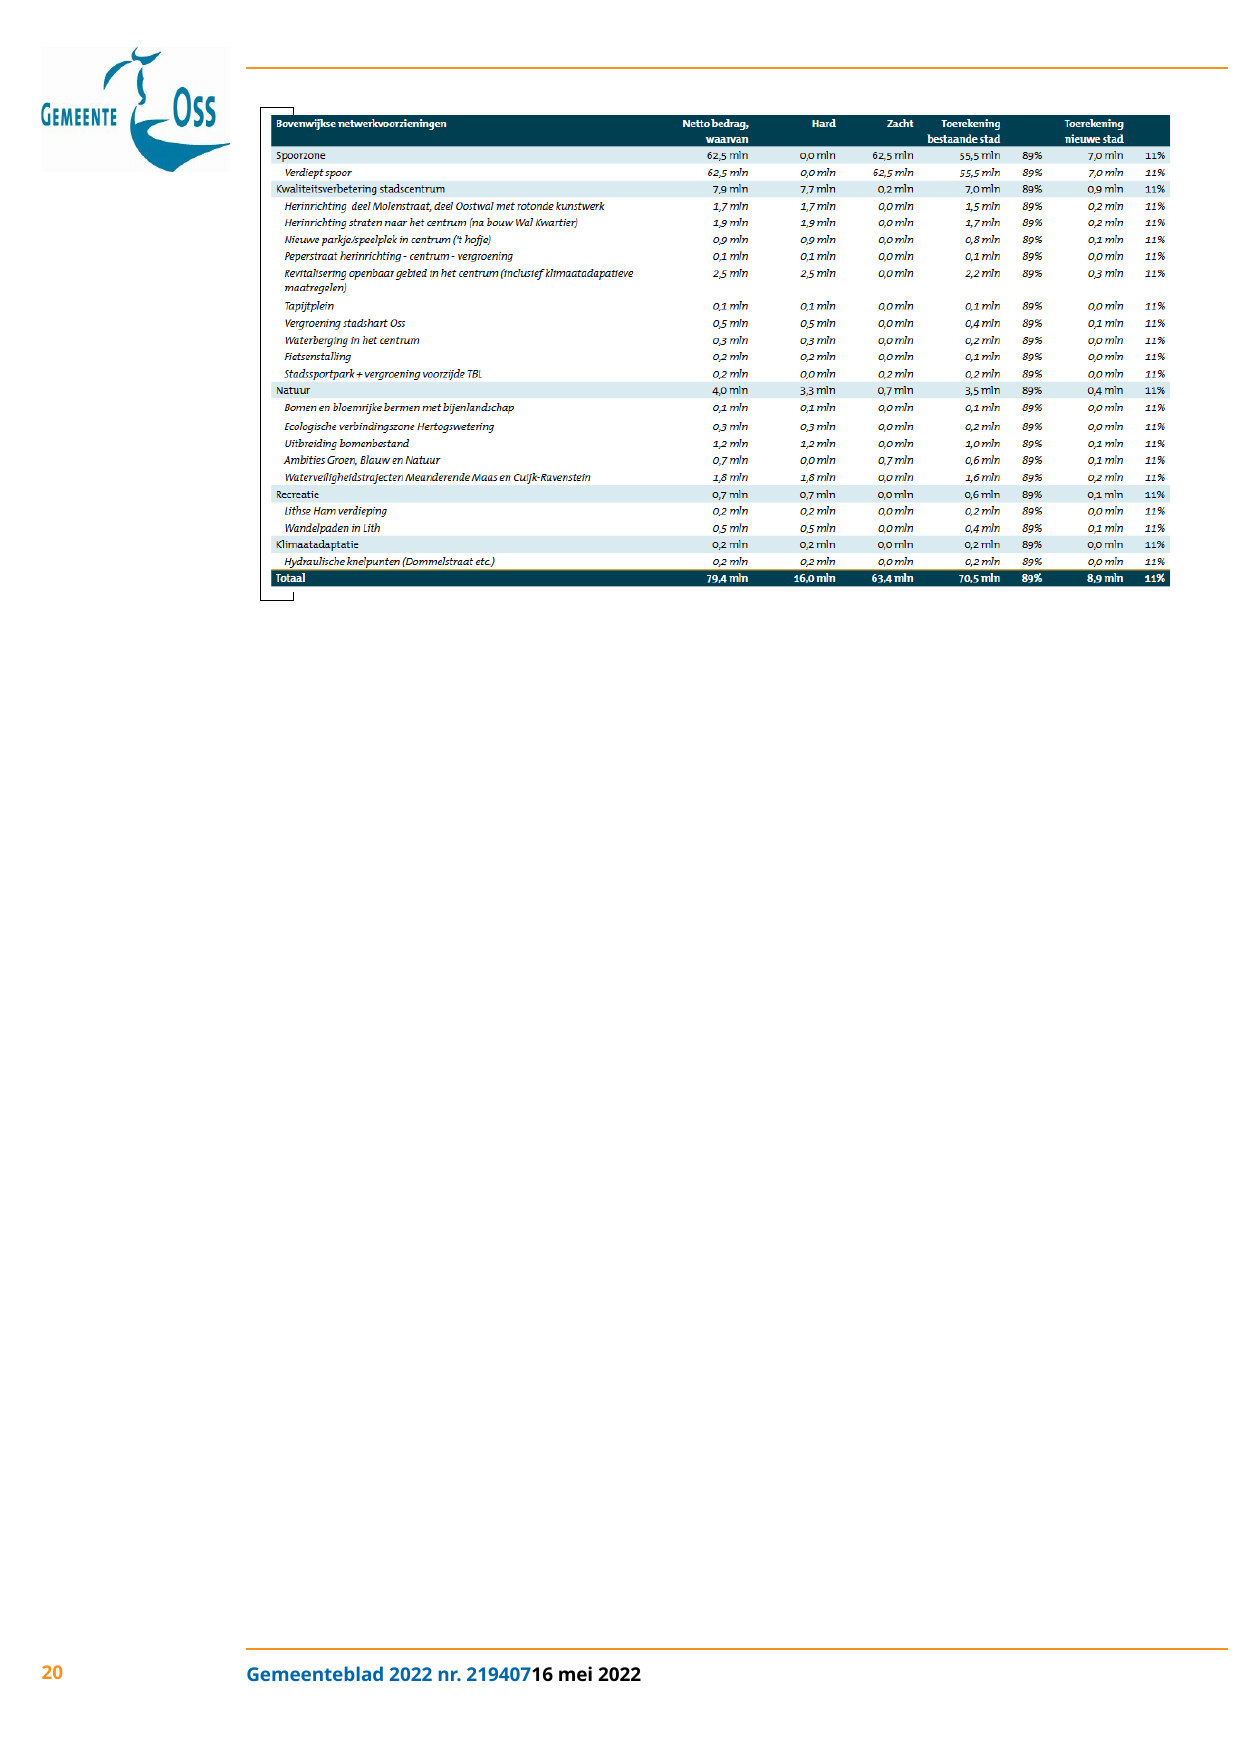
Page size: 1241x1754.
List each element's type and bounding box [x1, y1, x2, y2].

picture [683, 121, 692, 126]
picture [268, 115, 1173, 592]
picture [1116, 135, 1122, 142]
picture [985, 135, 999, 142]
picture [713, 120, 720, 126]
picture [41, 47, 231, 172]
picture [427, 123, 437, 128]
picture [344, 121, 359, 126]
picture [1082, 138, 1099, 142]
picture [1086, 120, 1097, 126]
